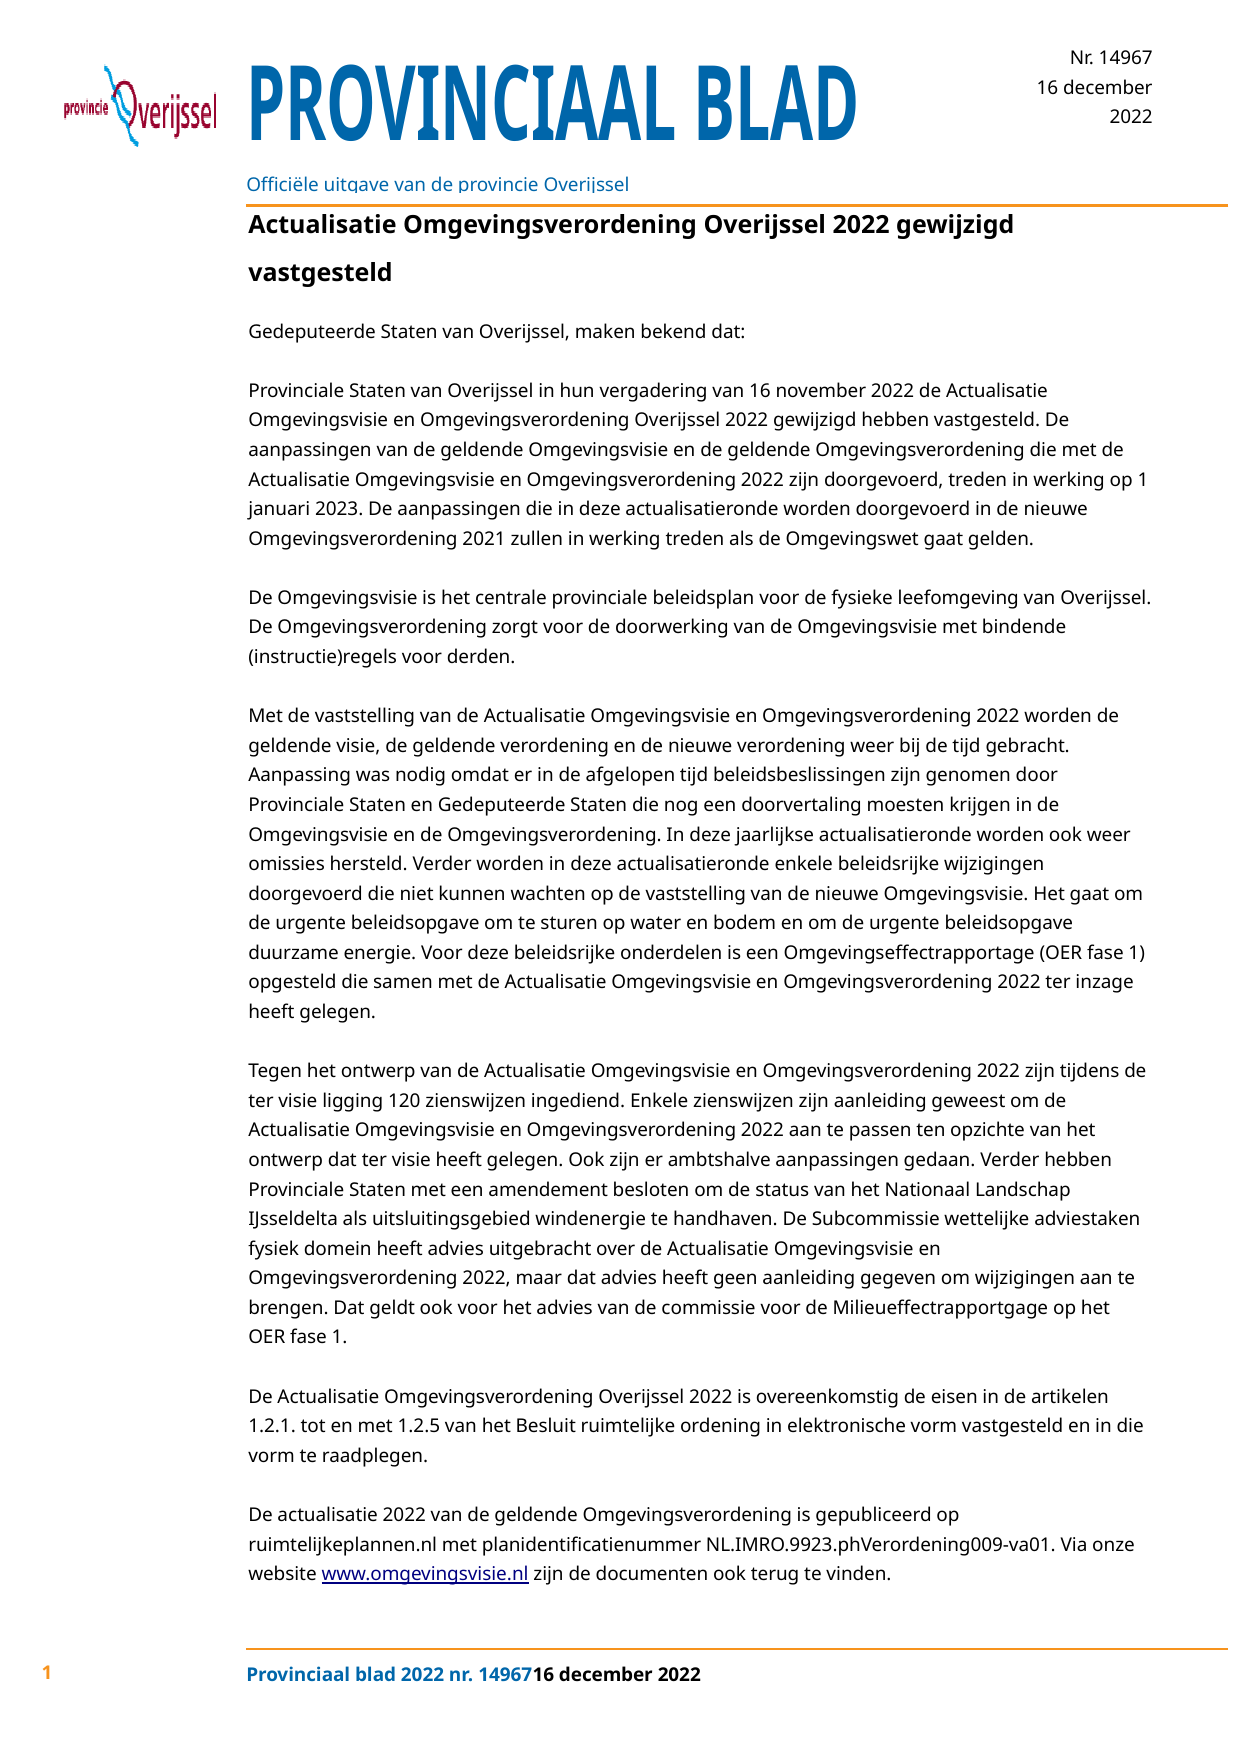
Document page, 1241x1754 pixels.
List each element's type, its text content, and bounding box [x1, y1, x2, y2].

text De actualisatie 2022 van de geldende Omgevingsverordening is gepubliceerd op ruimtelijkeplannen.nl met planidentificatienummer NL.IMRO.9923.phVerordening009-va01. Via onze website www.omgevingsvisie.nl zijn de documenten ook terug te vinden. [248, 1501, 1152, 1586]
text De Actualisatie Omgevingsverordening Overijssel 2022 is overeenkomstig de eisen in de artikelen 1.2.1. tot en met 1.2.5 van het Besluit ruimtelijke ordening in elektronische vorm vastgesteld en in die vorm te raadplegen. [248, 1383, 1152, 1468]
text Provinciale Staten van Overijssel in hun vergadering van 16 november 2022 de Actualisatie Omgevingsvisie en Omgevingsverordening Overijssel 2022 gewijzigd hebben vastgesteld. De aanpassingen van de geldende Omgevingsvisie en de geldende Omgevingsverordening die met de Actualisatie Omgevingsvisie en Omgevingsverordening 2022 zijn doorgevoerd, treden in werking op 1 januari 2023. De aanpassingen die in deze actualisatieronde worden doorgevoerd in de nieuwe Omgevingsverordening 2021 zullen in werking treden als de Omgevingswet gaat gelden. [248, 377, 1152, 551]
text Met de vaststelling van de Actualisatie Omgevingsvisie en Omgevingsverordening 2022 worden de geldende visie, de geldende verordening en de nieuwe verordening weer bij de tijd gebracht. Aanpassing was nodig omdat er in de afgelopen tijd beleidsbeslissingen zijn genomen door Provinciale Staten en Gedeputeerde Staten die nog een doorvertaling moesten krijgen in de Omgevingsvisie en de Omgevingsverordening. In deze jaarlijkse actualisatieronde worden ook weer omissies hersteld. Verder worden in deze actualisatieronde enkele beleidsrijke wijzigingen doorgevoerd die niet kunnen wachten op de vaststelling van de nieuwe Omgevingsvisie. Het gaat om de urgente beleidsopgave om te sturen op water en bodem en om de urgente beleidsopgave duurzame energie. Voor deze beleidsrijke onderdelen is een Omgevingseffectrapportage (OER fase 1) opgesteld die samen met de Actualisatie Omgevingsvisie en Omgevingsverordening 2022 ter inzage heeft gelegen. [248, 702, 1152, 1024]
text Gedeputeerde Staten van Overijssel, maken bekend dat: [248, 318, 1152, 344]
text Tegen het ontwerp van de Actualisatie Omgevingsvisie en Omgevingsverordening 2022 zijn tijdens de ter visie ligging 120 zienswijzen ingediend. Enkele zienswijzen zijn aanleiding geweest om de Actualisatie Omgevingsvisie en Omgevingsverordening 2022 aan te passen ten opzichte van het ontwerp dat ter visie heeft gelegen. Ook zijn er ambtshalve aanpassingen gedaan. Verder hebben Provinciale Staten met een amendement besloten om de status van het Nationaal Landschap IJsseldelta als uitsluitingsgebied windenergie te handhaven. De Subcommissie wettelijke adviestaken fysiek domein heeft advies uitgebracht over de Actualisatie Omgevingsvisie en Omgevingsverordening 2022, maar dat advies heeft geen aanleiding gegeven om wijzigingen aan te brengen. Dat geldt ook voor het advies van de commissie voor de Milieueffectrapportgage op het OER fase 1. [248, 1057, 1152, 1349]
text Actualisatie Omgevingsverordening Overijssel 2022 gewijzigd vastgesteld [248, 207, 1152, 288]
text De Omgevingsvisie is het centrale provinciale beleidsplan voor de fysieke leefomgeving van Overijssel. De Omgevingsverordening zorgt voor de doorwerking van de Omgevingsvisie met bindende (instructie)regels voor derden. [248, 584, 1152, 669]
picture [41, 47, 231, 172]
